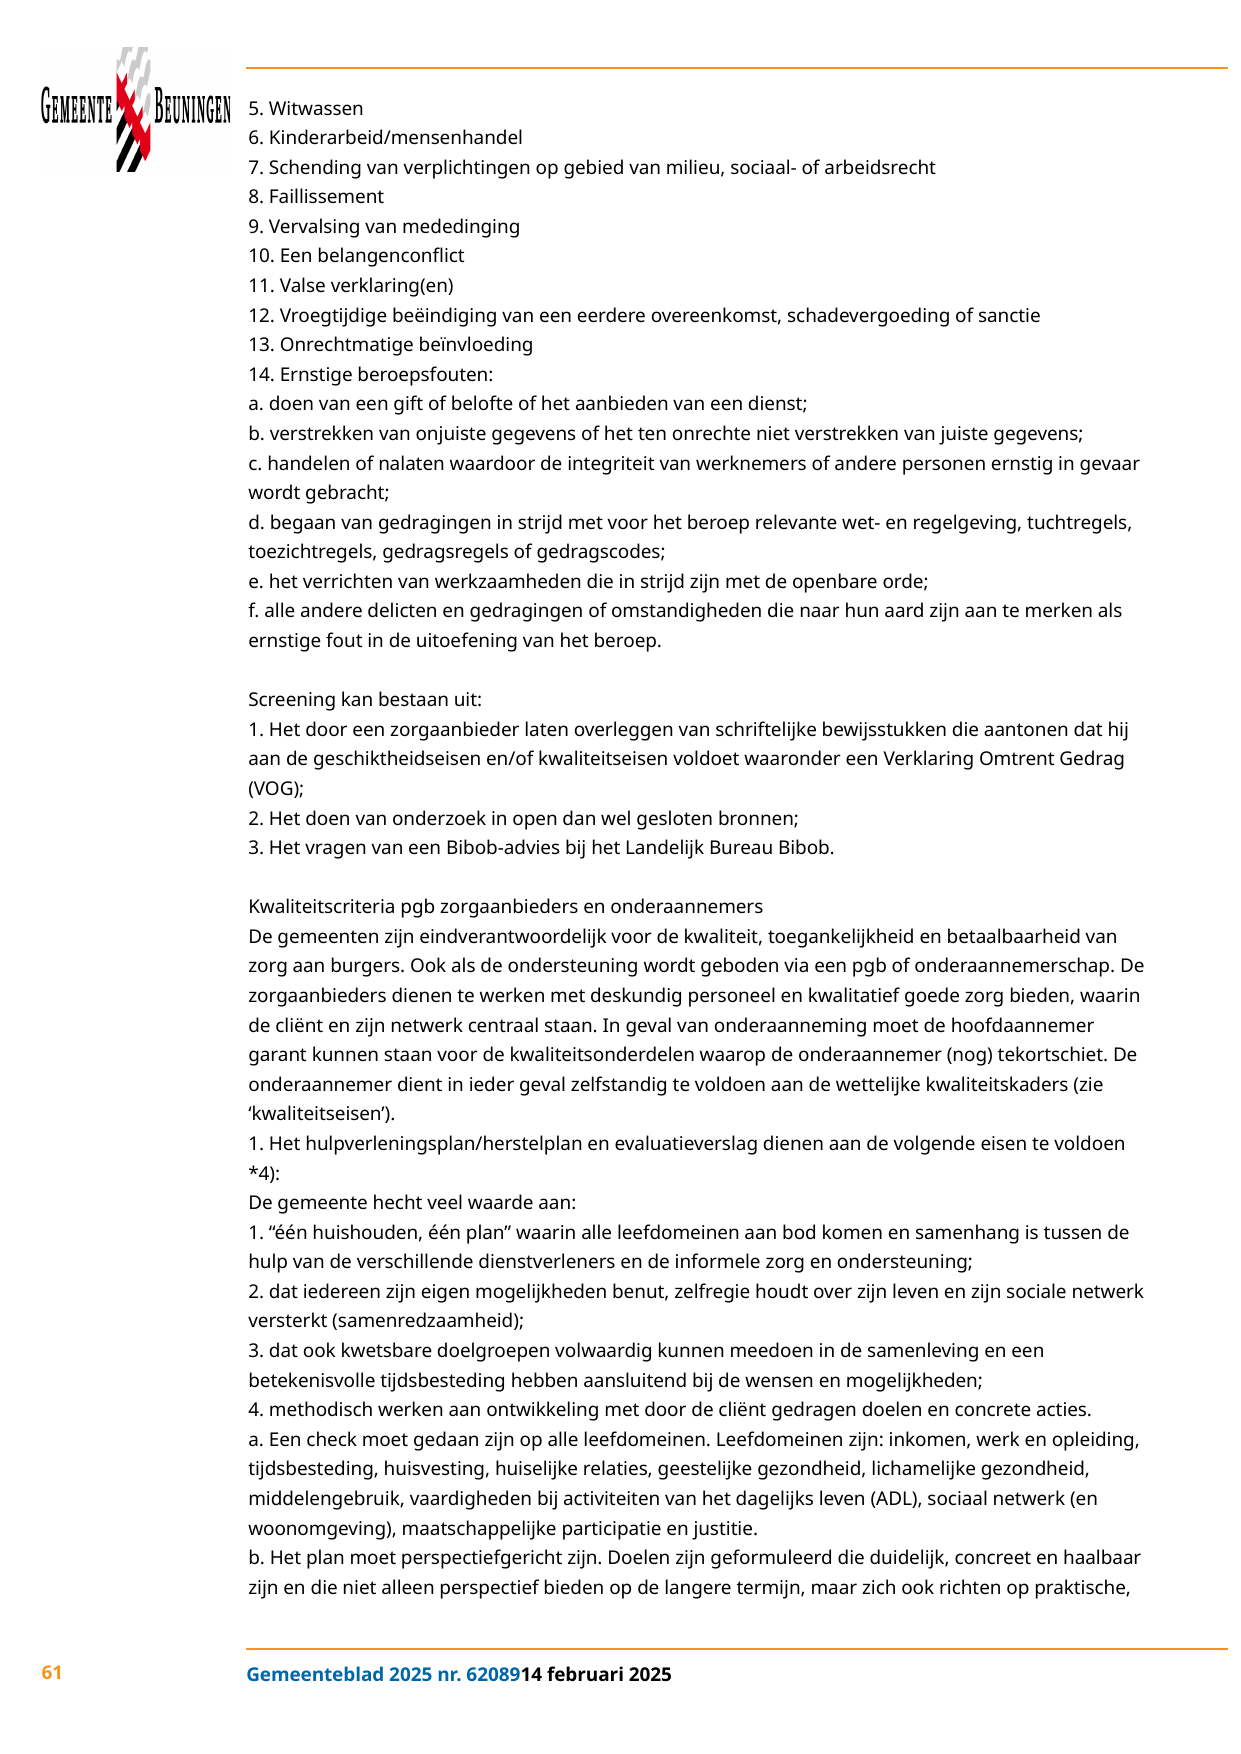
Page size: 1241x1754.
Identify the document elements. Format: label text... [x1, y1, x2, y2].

text a. doen van een gift of belofte of het aanbieden van een dienst; [248, 391, 1152, 416]
picture [41, 47, 231, 172]
text c. handelen of nalaten waardoor de integriteit van werknemers of andere personen ernstig in gevaar wordt gebracht; [248, 450, 1152, 505]
text d. begaan van gedragingen in strijd met voor het beroep relevante wet- en regelgeving, tuchtregels, toezichtregels, gedragsregels of gedragscodes; [248, 509, 1152, 564]
text 3. Het vragen van een Bibob-advies bij het Landelijk Bureau Bibob. [248, 834, 1152, 860]
text De gemeente hecht veel waarde aan: [248, 1189, 1152, 1215]
text 2. dat iedereen zijn eigen mogelijkheden benut, zelfregie houdt over zijn leven en zijn sociale netwerk versterkt (samenredzaamheid); [248, 1278, 1152, 1333]
text 3. dat ook kwetsbare doelgroepen volwaardig kunnen meedoen in de samenleving en een betekenisvolle tijdsbesteding hebben aansluitend bij de wensen en mogelijkheden; [248, 1337, 1152, 1393]
text 2. Het doen van onderzoek in open dan wel gesloten bronnen; [248, 805, 1152, 831]
text 7. Schending van verplichtingen op gebied van milieu, sociaal- of arbeidsrecht [248, 154, 1152, 180]
text 12. Vroegtijdige beëindiging van een eerdere overeenkomst, schadevergoeding of sanctie [248, 302, 1152, 328]
text 8. Faillissement [248, 183, 1152, 209]
text Screening kan bestaan uit: [248, 686, 1152, 712]
text 5. Witwassen [248, 95, 1152, 121]
text f. alle andere delicten en gedragingen of omstandigheden die naar hun aard zijn aan te merken als ernstige fout in de uitoefening van het beroep. [248, 598, 1152, 653]
text 6. Kinderarbeid/mensenhandel [248, 124, 1152, 150]
text 9. Vervalsing van mededinging [248, 213, 1152, 239]
text 4. methodisch werken aan ontwikkeling met door de cliënt gedragen doelen en concrete acties. [248, 1396, 1152, 1422]
text 13. Onrechtmatige beïnvloeding [248, 331, 1152, 357]
text 14. Ernstige beroepsfouten: [248, 361, 1152, 387]
text a. Een check moet gedaan zijn op alle leefdomeinen. Leefdomeinen zijn: inkomen, werk en opleiding, tijdsbesteding, huisvesting, huiselijke relaties, geestelijke gezondheid, lichamelijke gezondheid, middelengebruik, vaardigheden bij activiteiten van het dagelijks leven (ADL), sociaal netwerk (en woonomgeving), maatschappelijke participatie en justitie. [248, 1426, 1152, 1541]
text b. verstrekken van onjuiste gegevens of het ten onrechte niet verstrekken van juiste gegevens; [248, 420, 1152, 446]
text De gemeenten zijn eindverantwoordelijk voor de kwaliteit, toegankelijkheid en betaalbaarheid van zorg aan burgers. Ook als de ondersteuning wordt geboden via een pgb of onderaannemerschap. De zorgaanbieders dienen te werken met deskundig personeel en kwalitatief goede zorg bieden, waarin de cliënt en zijn netwerk centraal staan. In geval van onderaanneming moet de hoofdaannemer garant kunnen staan voor de kwaliteitsonderdelen waarop de onderaannemer (nog) tekortschiet. De onderaannemer dient in ieder geval zelfstandig te voldoen aan de wettelijke kwaliteitskaders (zie ‘kwaliteitseisen’). [248, 923, 1152, 1126]
text 1. Het door een zorgaanbieder laten overleggen van schriftelijke bewijsstukken die aantonen dat hij aan de geschiktheidseisen en/of kwaliteitseisen voldoet waaronder een Verklaring Omtrent Gedrag (VOG); [248, 716, 1152, 801]
text 10. Een belangenconflict [248, 243, 1152, 268]
text b. Het plan moet perspectiefgericht zijn. Doelen zijn geformuleerd die duidelijk, concreet en haalbaar zijn en die niet alleen perspectief bieden op de langere termijn, maar zich ook richten op praktische, [248, 1544, 1152, 1600]
text e. het verrichten van werkzaamheden die in strijd zijn met de openbare orde; [248, 568, 1152, 594]
text 1. Het hulpverleningsplan/herstelplan en evaluatieverslag dienen aan de volgende eisen te voldoen *4): [248, 1130, 1152, 1186]
text 1. “één huishouden, één plan” waarin alle leefdomeinen aan bod komen en samenhang is tussen de hulp van de verschillende dienstverleners en de informele zorg en ondersteuning; [248, 1219, 1152, 1274]
text 11. Valse verklaring(en) [248, 272, 1152, 298]
text Kwaliteitscriteria pgb zorgaanbieders en onderaannemers [248, 893, 1152, 919]
